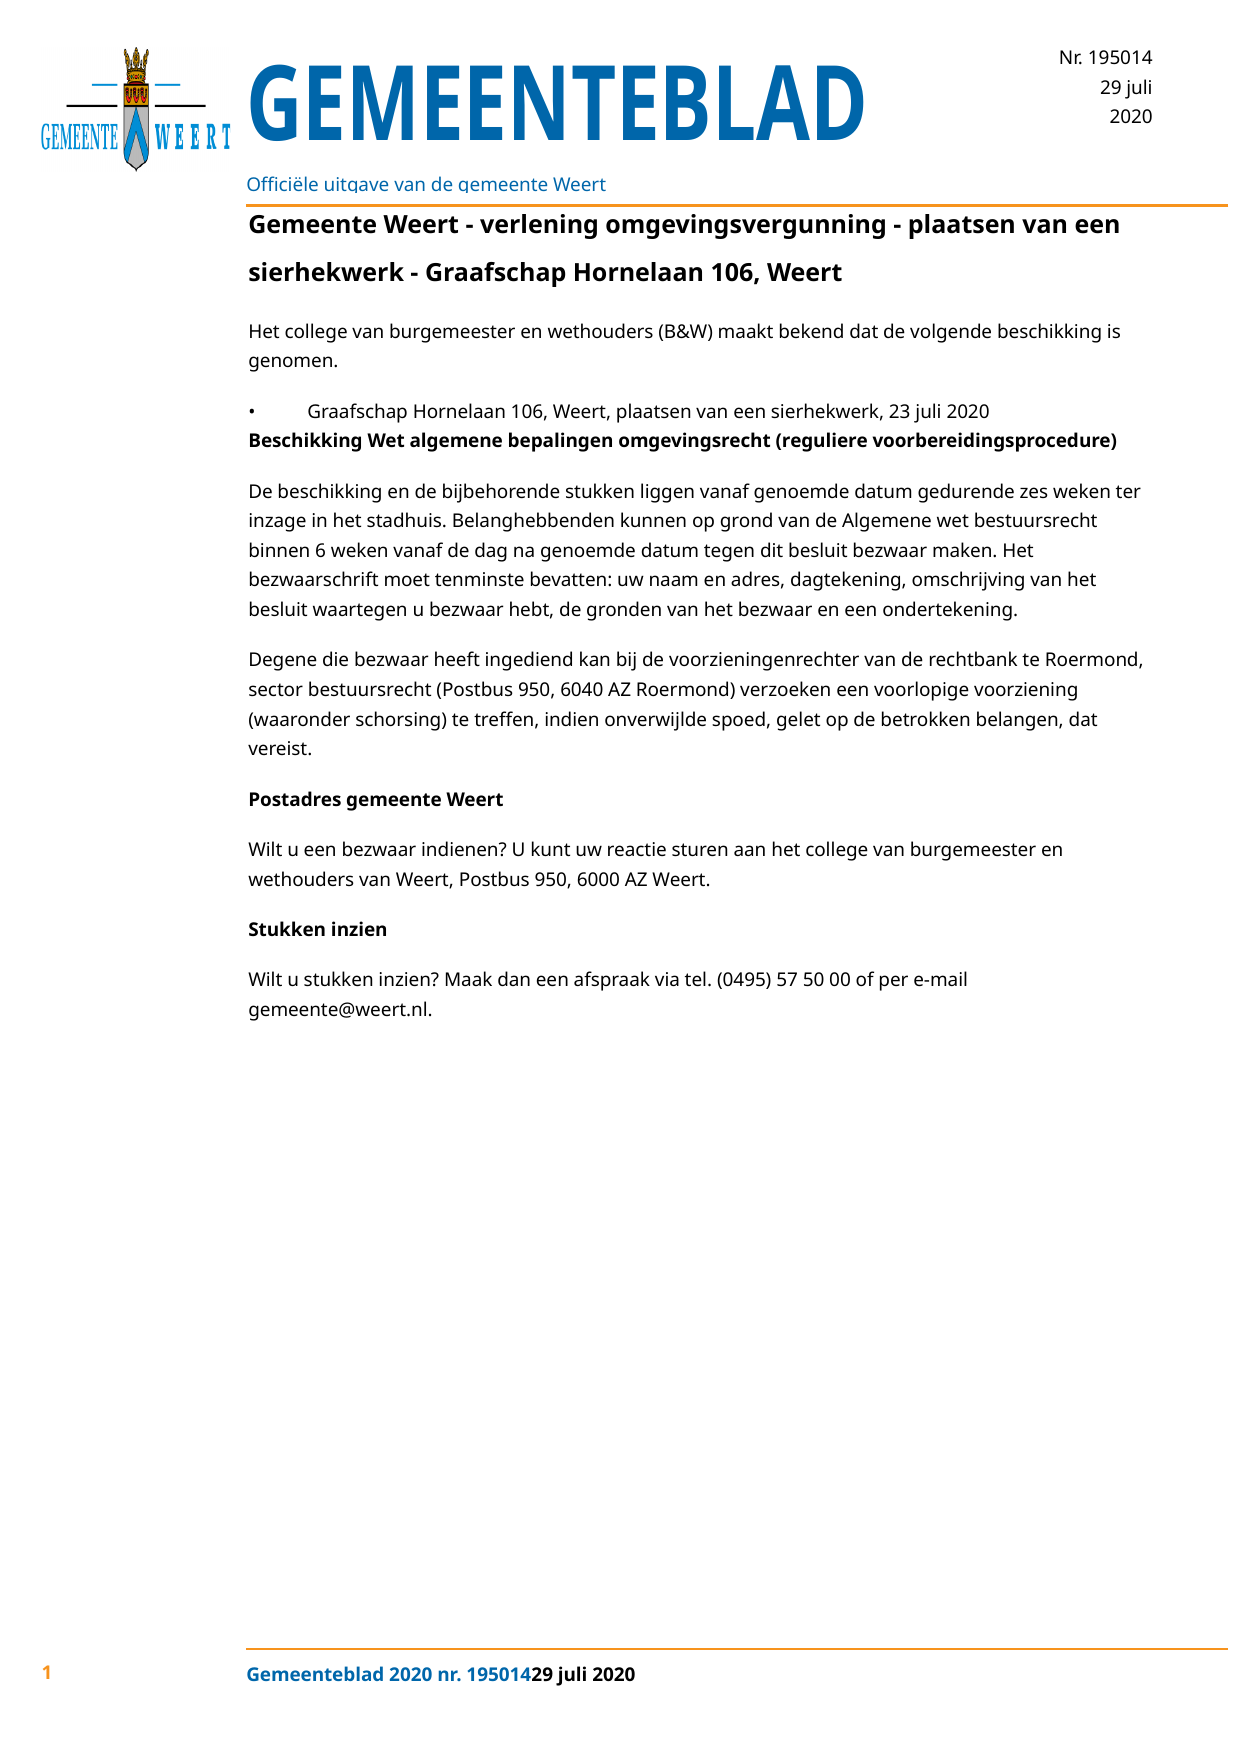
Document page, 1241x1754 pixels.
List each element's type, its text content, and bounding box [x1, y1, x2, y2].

text Wilt u stukken inzien? Maak dan een afspraak via tel. (0495) 57 50 00 of per e-mail gemeente@weert.nl. [248, 967, 1152, 1022]
text Degene die bezwaar heeft ingediend kan bij de voorzieningenrechter van de rechtbank te Roermond, sector bestuursrecht (Postbus 950, 6040 AZ Roermond) verzoeken een voorlopige voorziening (waaronder schorsing) te treffen, indien onverwijlde spoed, gelet op de betrokken belangen, dat vereist. [248, 647, 1152, 761]
text De beschikking en de bijbehorende stukken liggen vanaf genoemde datum gedurende zes weken ter inzage in het stadhuis. Belanghebbenden kunnen op grond van de Algemene wet bestuursrecht binnen 6 weken vanaf de dag na genoemde datum tegen dit besluit bezwaar maken. Het bezwaarschrift moet tenminste bevatten: uw naam en adres, dagtekening, omschrijving van het besluit waartegen u bezwaar hebt, de gronden van het bezwaar en een ondertekening. [248, 478, 1152, 622]
text Wilt u een bezwaar indienen? U kunt uw reactie sturen aan het college van burgemeester en wethouders van Weert, Postbus 950, 6000 AZ Weert. [248, 836, 1152, 892]
text Stukken inzien [248, 916, 1152, 942]
picture [41, 47, 231, 172]
list Graafschap Hornelaan 106, Weert, plaatsen van een sierhekwerk, 23 juli 2020 [248, 398, 1152, 424]
text Beschikking Wet algemene bepalingen omgevingsrecht (reguliere voorbereidingsprocedure) [248, 427, 1152, 453]
text Het college van burgemeester en wethouders (B&W) maakt bekend dat de volgende beschikking is genomen. [248, 318, 1152, 373]
text Gemeente Weert - verlening omgevingsvergunning - plaatsen van een sierhekwerk - Graafschap Hornelaan 106, Weert [248, 207, 1152, 288]
text Postadres gemeente Weert [248, 786, 1152, 812]
